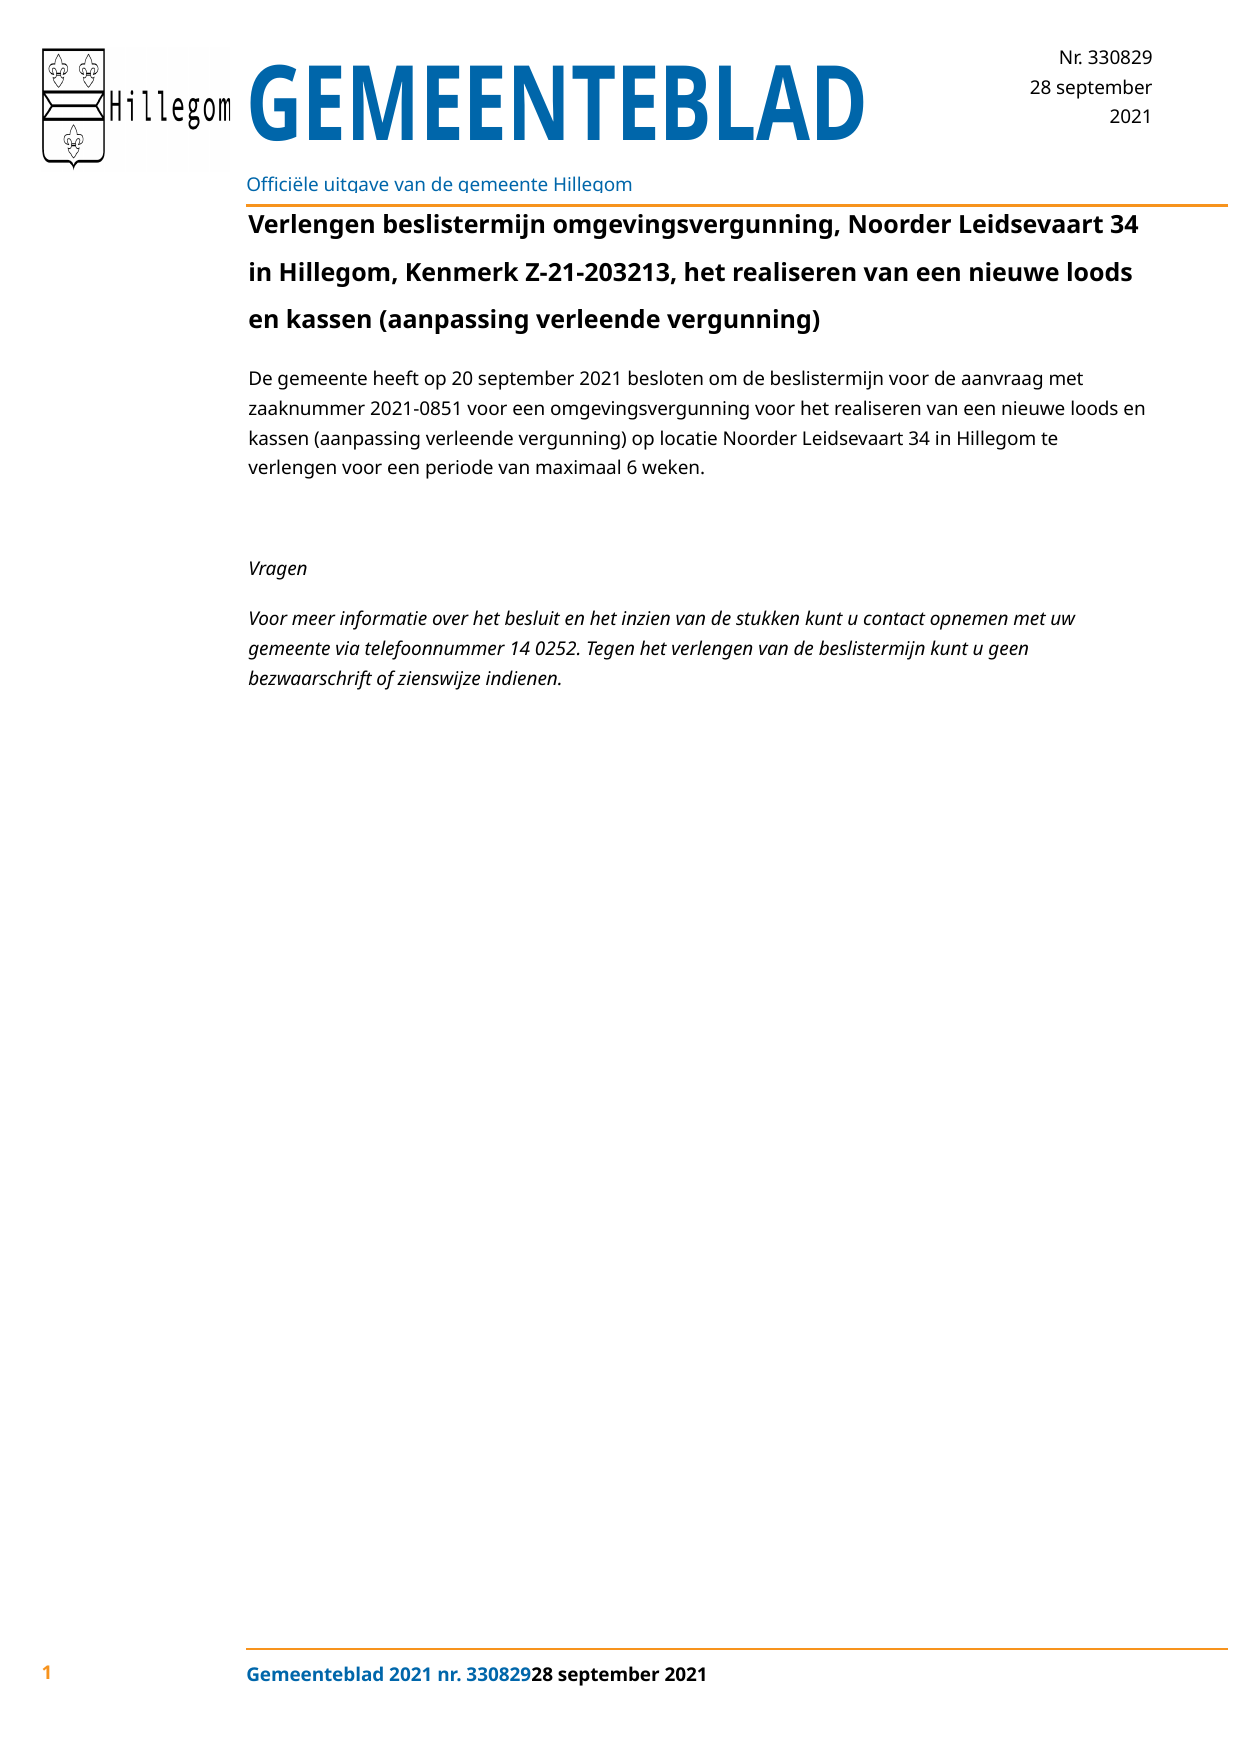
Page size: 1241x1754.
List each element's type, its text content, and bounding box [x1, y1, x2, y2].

text De gemeente heeft op 20 september 2021 besloten om de beslistermijn voor de aanvraag met zaaknummer 2021-0851 voor een omgevingsvergunning voor het realiseren van een nieuwe loods en kassen (aanpassing verleende vergunning) op locatie Noorder Leidsevaart 34 in Hillegom te verlengen voor een periode van maximaal 6 weken. [248, 366, 1152, 480]
text Verlengen beslistermijn omgevingsvergunning, Noorder Leidsevaart 34 in Hillegom, Kenmerk Z-21-203213, het realiseren van een nieuwe loods en kassen (aanpassing verleende vergunning) [248, 207, 1152, 336]
text Vragen [248, 555, 1152, 581]
picture [41, 47, 231, 172]
text Voor meer informatie over het besluit en het inzien van de stukken kunt u contact opnemen met uw gemeente via telefoonnummer 14 0252. Tegen het verlengen van de beslistermijn kunt u geen bezwaarschrift of zienswijze indienen. [248, 606, 1152, 690]
